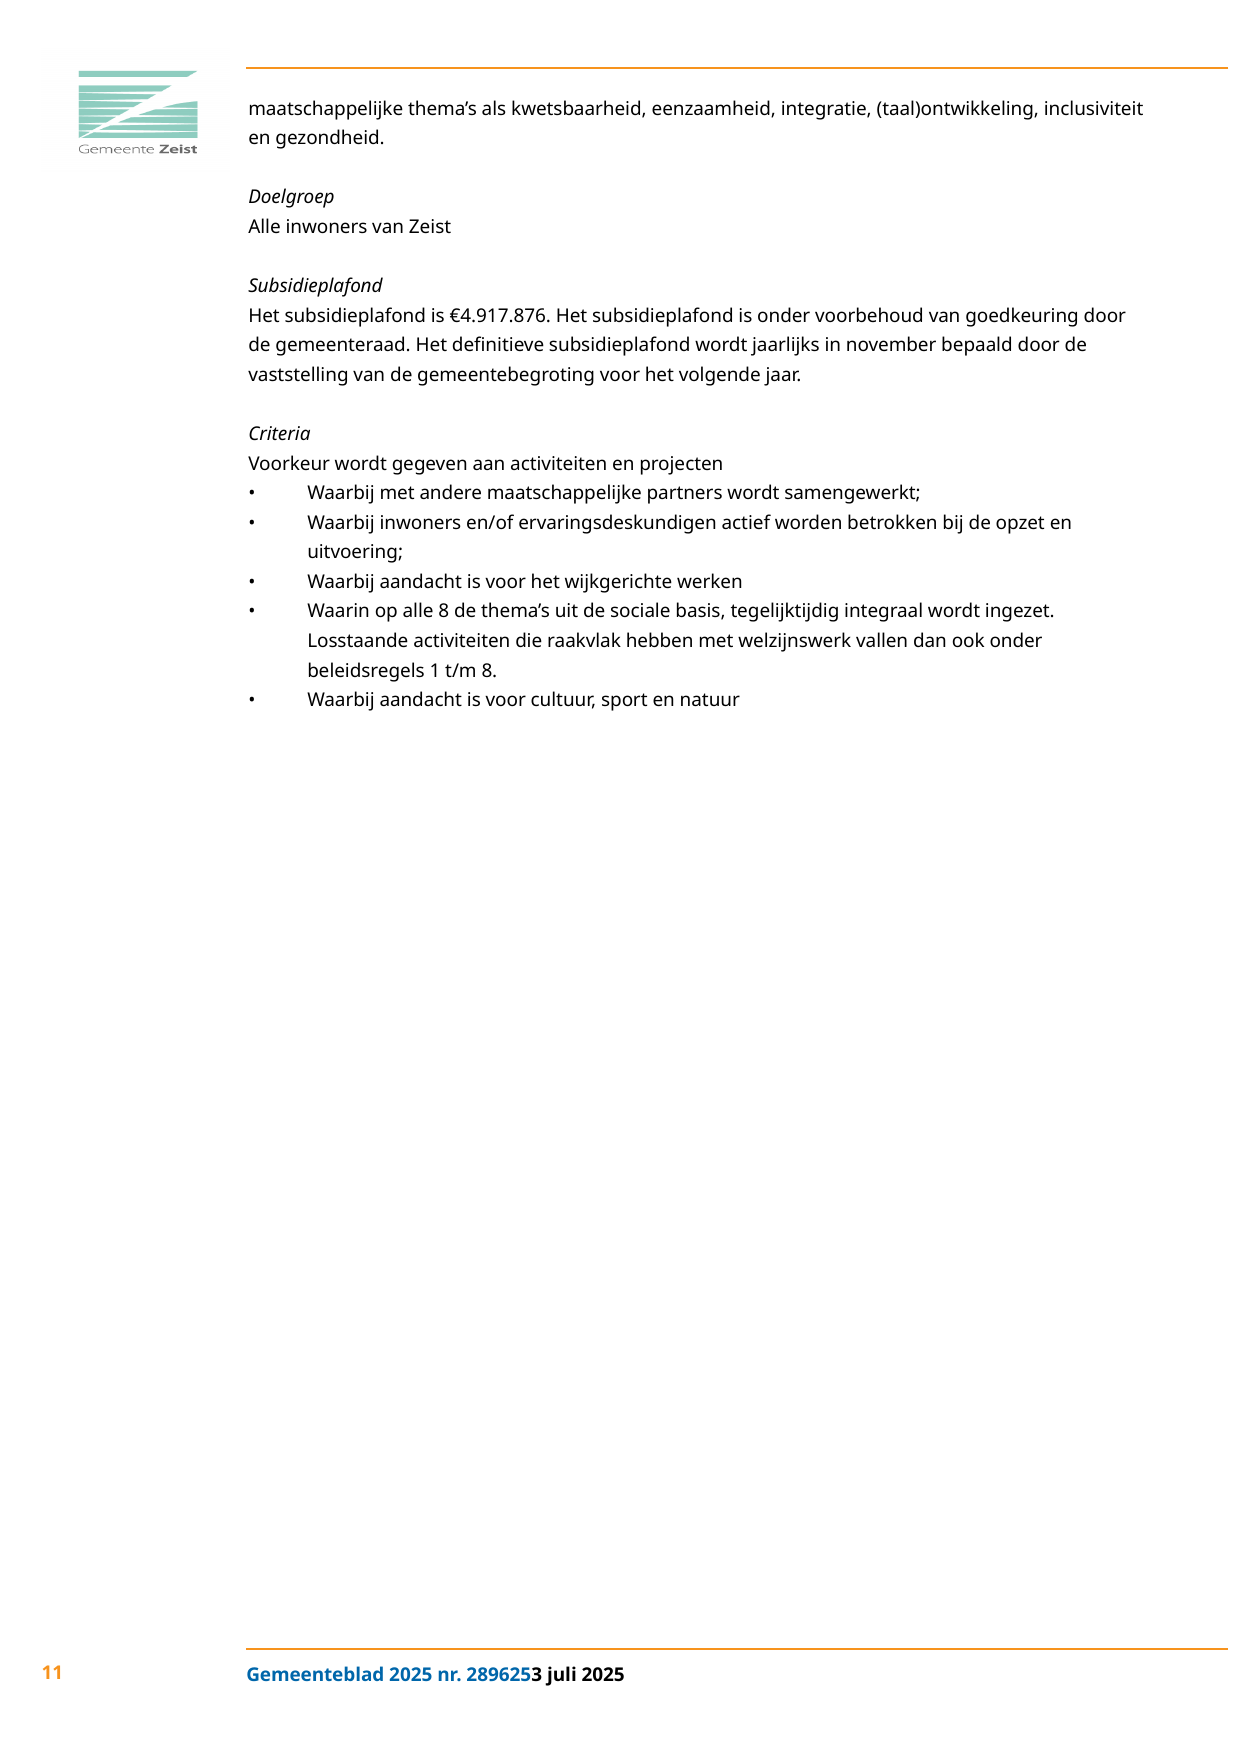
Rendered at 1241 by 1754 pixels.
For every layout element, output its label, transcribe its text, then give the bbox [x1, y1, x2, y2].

text Alle inwoners van Zeist [248, 213, 1152, 239]
list Waarbij aandacht is voor cultuur, sport en natuur [248, 686, 1152, 712]
list Waarbij aandacht is voor het wijkgerichte werken [248, 568, 1152, 594]
text Subsidieplafond [248, 272, 1152, 298]
list Waarbij met andere maatschappelijke partners wordt samengewerkt; [248, 479, 1152, 505]
text Het subsidieplafond is €4.917.876. Het subsidieplafond is onder voorbehoud van goedkeuring door de gemeenteraad. Het definitieve subsidieplafond wordt jaarlijks in november bepaald door de vaststelling van de gemeentebegroting voor het volgende jaar. [248, 302, 1152, 387]
list Waarbij inwoners en/of ervaringsdeskundigen actief worden betrokken bij de opzet en uitvoering; [248, 509, 1152, 564]
text Criteria [248, 420, 1152, 446]
list Waarin op alle 8 de thema’s uit de sociale basis, tegelijktijdig integraal wordt ingezet. Losstaande activiteiten die raakvlak hebben met welzijnswerk vallen dan ook onder beleidsregels 1 t/m 8. [248, 598, 1152, 683]
picture [41, 47, 231, 172]
text maatschappelijke thema’s als kwetsbaarheid, eenzaamheid, integratie, (taal)ontwikkeling, inclusiviteit en gezondheid. [248, 95, 1152, 150]
text Voorkeur wordt gegeven aan activiteiten en projecten [248, 450, 1152, 476]
text Doelgroep [248, 183, 1152, 209]
